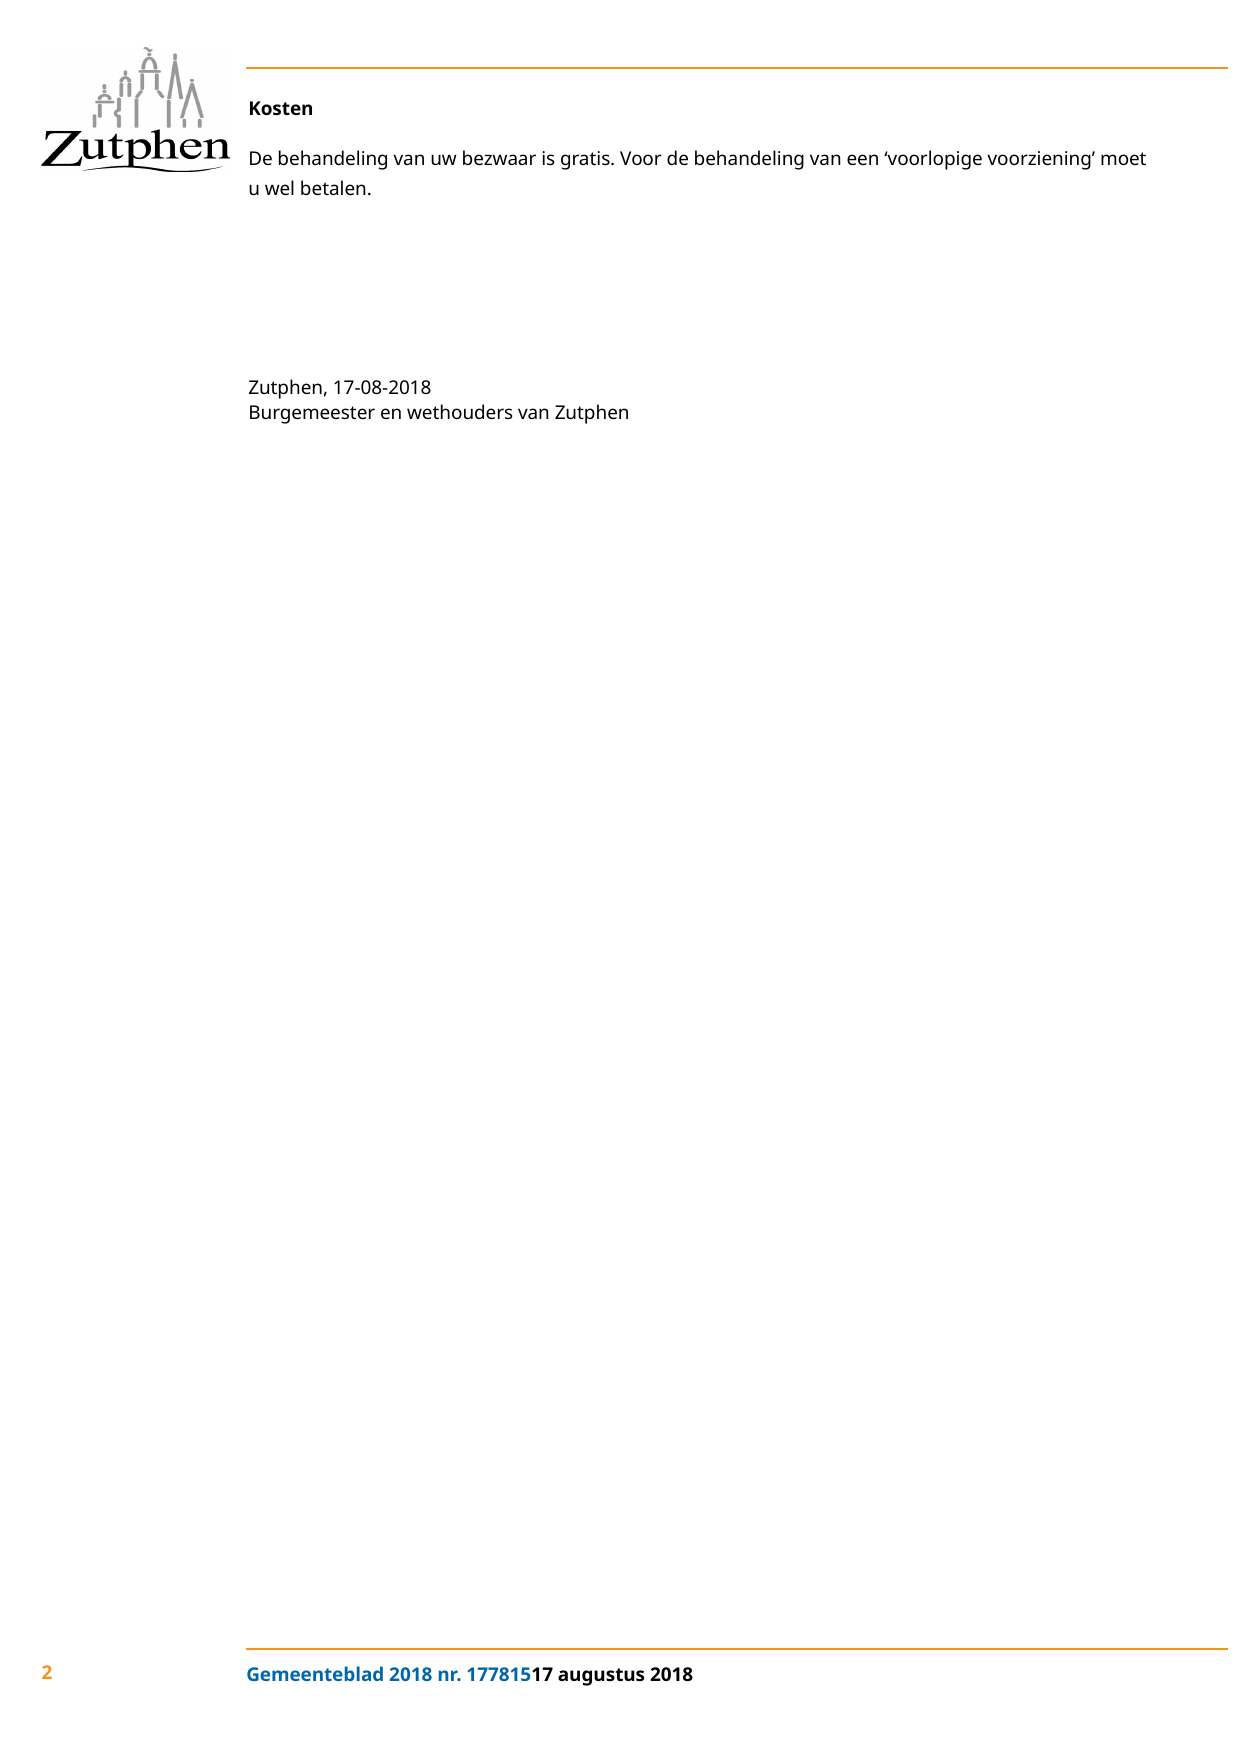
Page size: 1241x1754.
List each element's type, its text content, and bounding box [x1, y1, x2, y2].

text Kosten [248, 95, 1152, 121]
text De behandeling van uw bezwaar is gratis. Voor de behandeling van een ‘voorlopige voorziening’ moet u wel betalen. [248, 145, 1152, 201]
text Zutphen, 17-08-2018 [248, 374, 1152, 399]
text Burgemeester en wethouders van Zutphen [248, 399, 1152, 425]
picture [41, 47, 231, 172]
